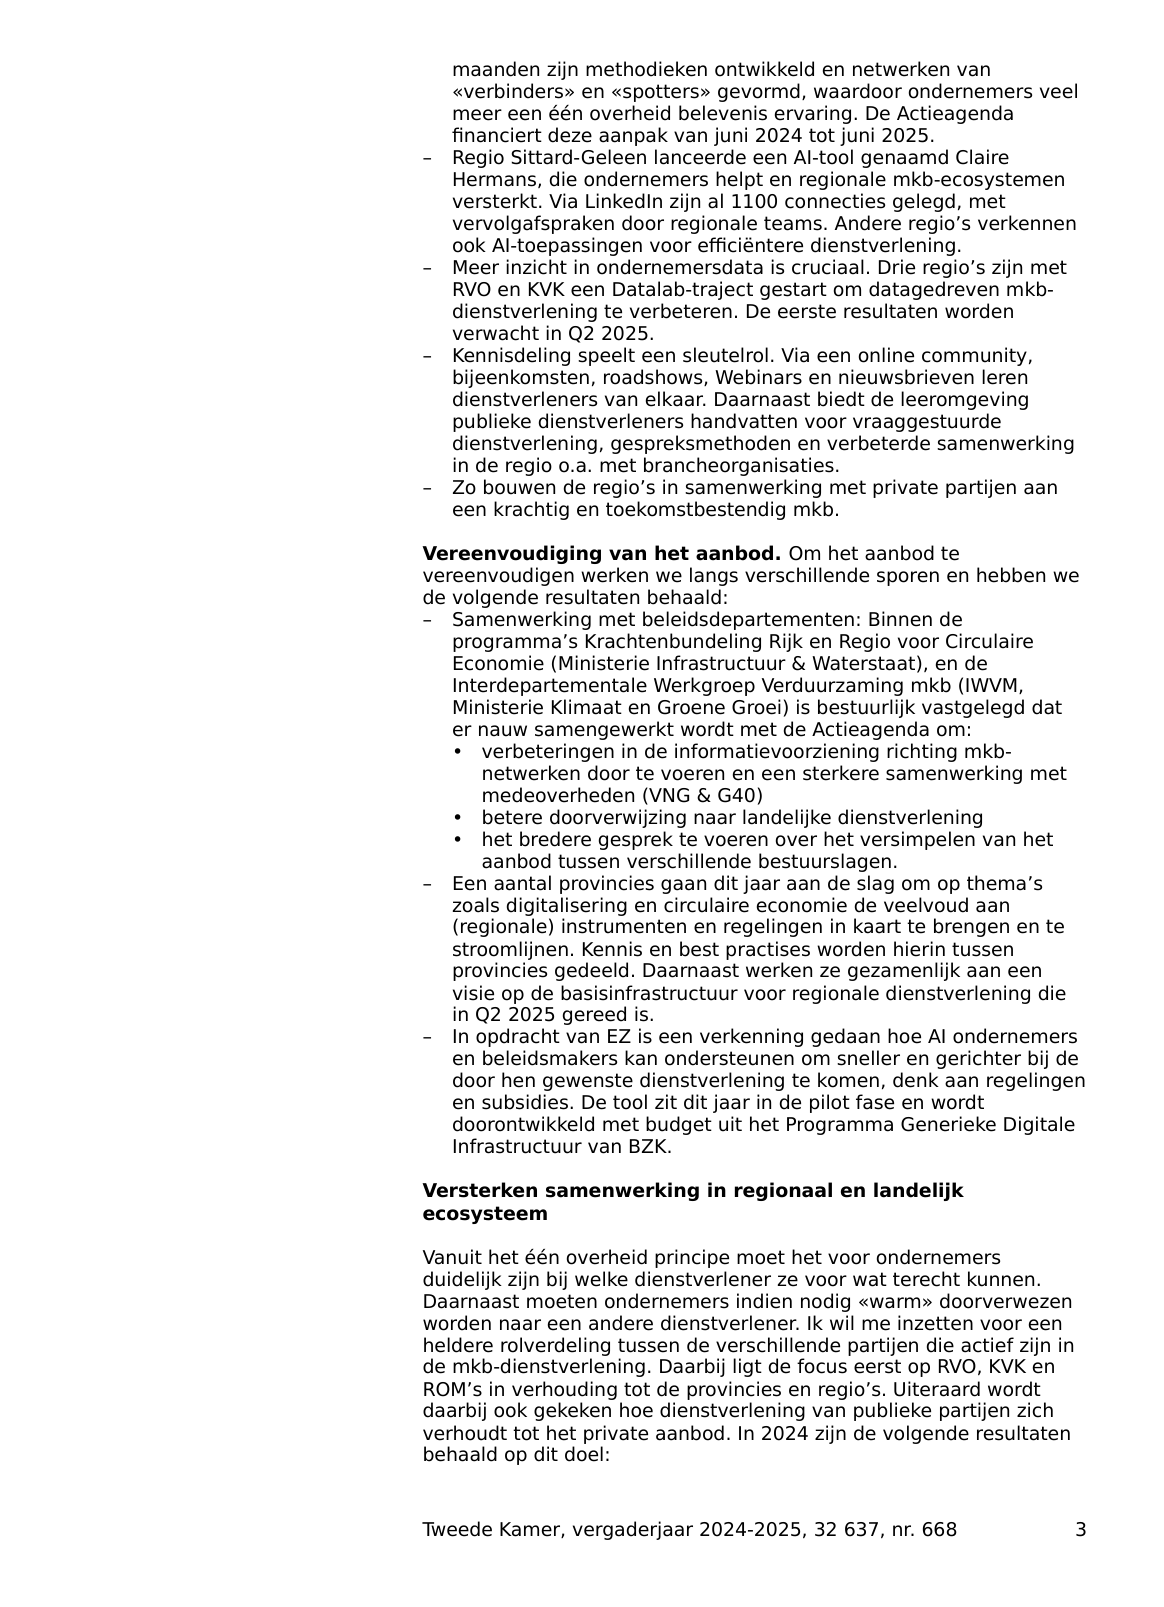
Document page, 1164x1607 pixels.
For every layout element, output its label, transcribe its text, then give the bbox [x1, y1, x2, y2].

text – Kennisdeling speelt een sleutelrol. Via een online community, bijeenkomsten, roadshows, Webinars en nieuwsbrieven leren dienstverleners van elkaar. Daarnaast biedt de leeromgeving publieke dienstverleners handvatten voor vraaggestuurde dienstverlening, gespreksmethoden en verbeterde samenwerking in de regio o.a. met brancheorganisaties. [422, 345, 1087, 477]
text Vereenvoudiging van het aanbod. Om het aanbod te vereenvoudigen werken we langs verschillende sporen en hebben we de volgende resultaten behaald: [422, 543, 1087, 609]
text • betere doorverwijzing naar landelijke dienstverlening [452, 807, 1087, 828]
text – Zo bouwen de regio’s in samenwerking met private partijen aan een krachtig en toekomstbestendig mkb. [422, 477, 1087, 521]
text – Meer inzicht in ondernemersdata is cruciaal. Drie regio’s zijn met RVO en KVK een Datalab-traject gestart om datagedreven mkb-dienstverlening te verbeteren. De eerste resultaten worden verwacht in Q2 2025. [422, 257, 1087, 345]
text • verbeteringen in de informatievoorziening richting mkb-netwerken door te voeren en een sterkere samenwerking met medeoverheden (VNG & G40) [452, 741, 1087, 807]
text – Samenwerking met beleidsdepartementen: Binnen de programma’s Krachtenbundeling Rijk en Regio voor Circulaire Economie (Ministerie Infrastructuur & Waterstaat), en de Interdepartementale Werkgroep Verduurzaming mkb (IWVM, Ministerie Klimaat en Groene Groei) is bestuurlijk vastgelegd dat er nauw samengewerkt wordt met de Actieagenda om: [422, 609, 1087, 741]
text – Een aantal provincies gaan dit jaar aan de slag om op thema’s zoals digitalisering en circulaire economie de veelvoud aan (regionale) instrumenten en regelingen in kaart te brengen en te stroomlijnen. Kennis en best practises worden hierin tussen provincies gedeeld. Daarnaast werken ze gezamenlijk aan een visie op de basisinfrastructuur voor regionale dienstverlening die in Q2 2025 gereed is. [422, 872, 1087, 1026]
text – In opdracht van EZ is een verkenning gedaan hoe AI ondernemers en beleidsmakers kan ondersteunen om sneller en gerichter bij de door hen gewenste dienstverlening te komen, denk aan regelingen en subsidies. De tool zit dit jaar in de pilot fase en wordt doorontwikkeld met budget uit het Programma Generieke Digitale Infrastructuur van BZK. [422, 1026, 1087, 1158]
text maanden zijn methodieken ontwikkeld en netwerken van «verbinders» en «spotters» gevormd, waardoor ondernemers veel meer een één overheid belevenis ervaring. De Actieagenda financiert deze aanpak van juni 2024 tot juni 2025. [422, 59, 1087, 147]
text Vanuit het één overheid principe moet het voor ondernemers duidelijk zijn bij welke dienstverlener ze voor wat terecht kunnen. Daarnaast moeten ondernemers indien nodig «warm» doorverwezen worden naar een andere dienstverlener. Ik wil me inzetten voor een heldere rolverdeling tussen de verschillende partijen die actief zijn in de mkb-dienstverlening. Daarbij ligt de focus eerst op RVO, KVK en ROM’s in verhouding tot de provincies en regio’s. Uiteraard wordt daarbij ook gekeken hoe dienstverlening van publieke partijen zich verhoudt tot het private aanbod. In 2024 zijn de volgende resultaten behaald op dit doel: [422, 1247, 1087, 1466]
text • het bredere gesprek te voeren over het versimpelen van het aanbod tussen verschillende bestuurslagen. [452, 828, 1087, 872]
subtitle Versterken samenwerking in regionaal en landelijk ecosysteem [422, 1180, 1087, 1224]
text – Regio Sittard-Geleen lanceerde een AI-tool genaamd Claire Hermans, die ondernemers helpt en regionale mkb-ecosystemen versterkt. Via LinkedIn zijn al 1100 connecties gelegd, met vervolgafspraken door regionale teams. Andere regio’s verkennen ook AI-toepassingen voor efficiëntere dienstverlening. [422, 147, 1087, 257]
